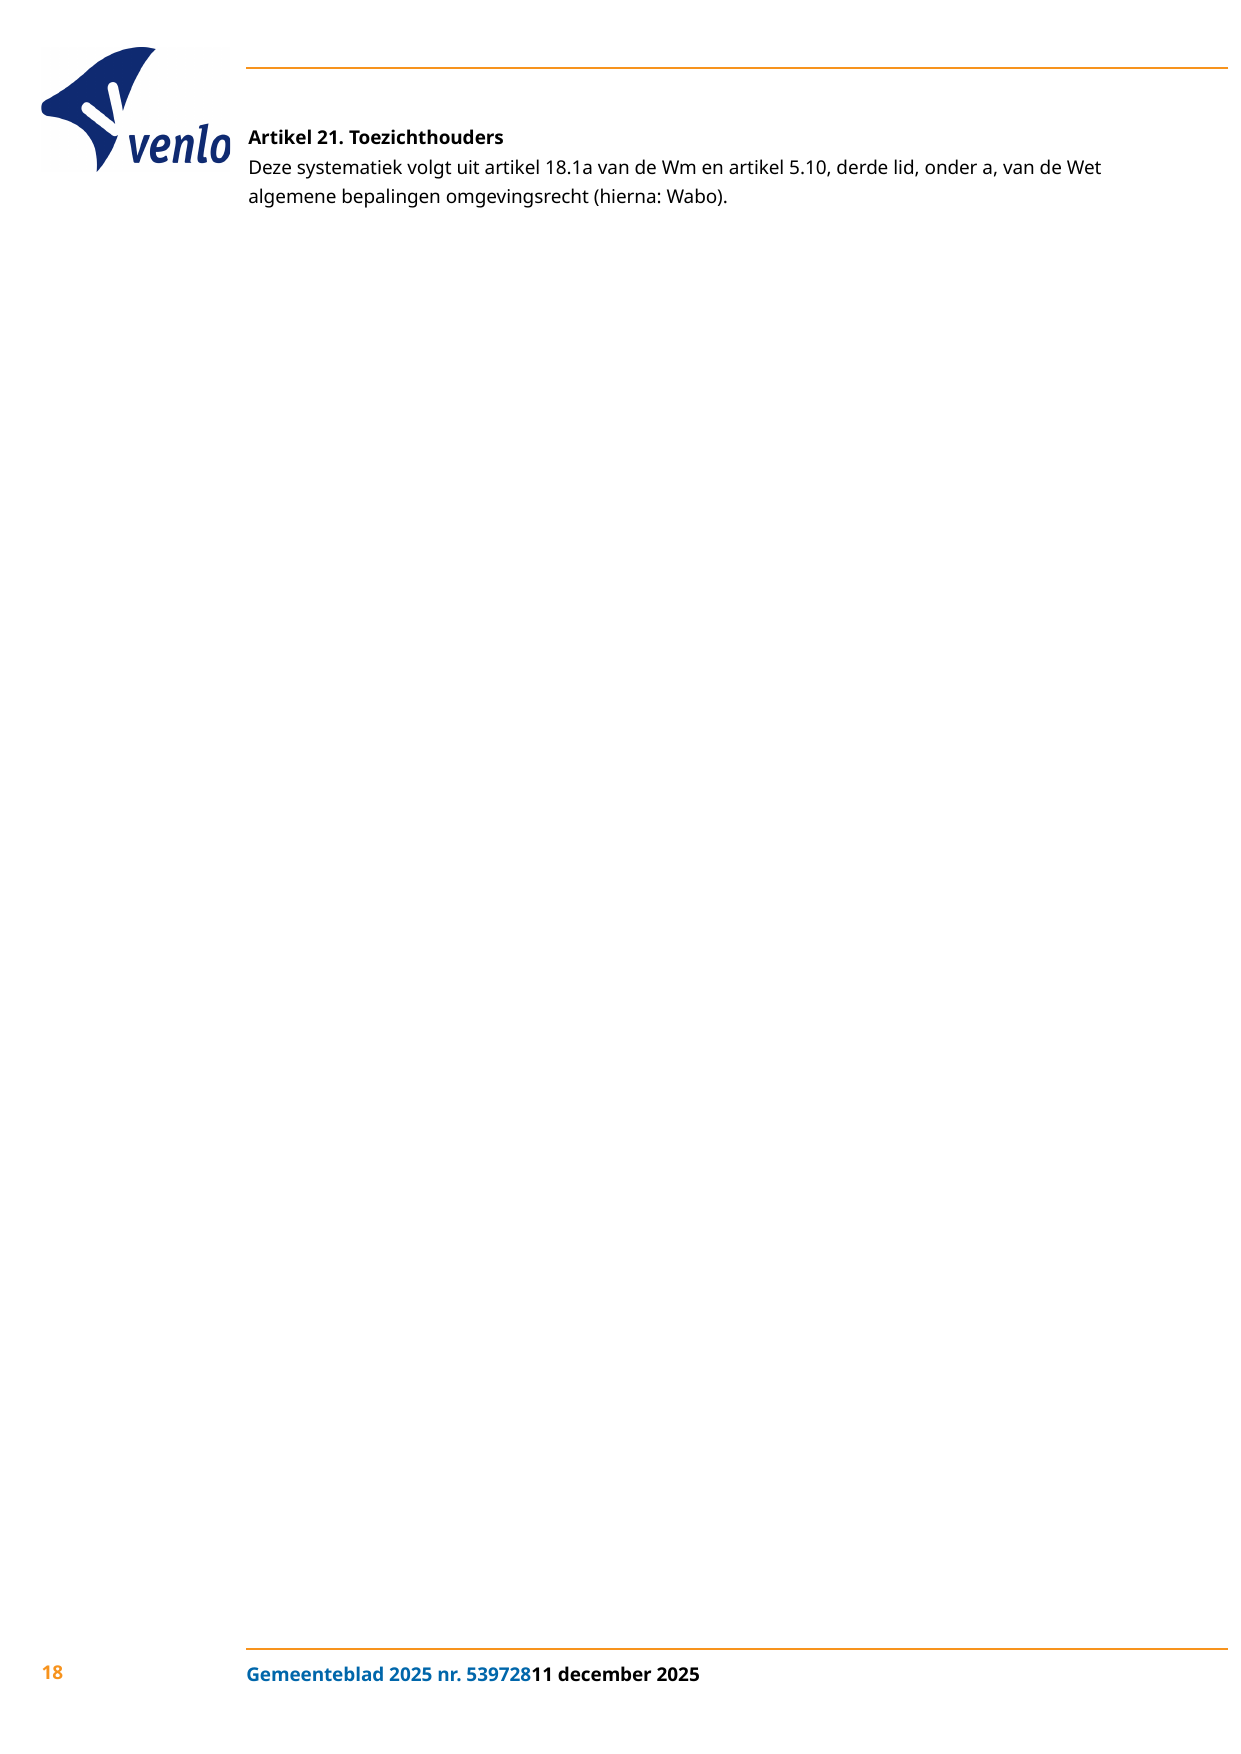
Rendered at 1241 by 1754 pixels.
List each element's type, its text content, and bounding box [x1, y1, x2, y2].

text Deze systematiek volgt uit artikel 18.1a van de Wm en artikel 5.10, derde lid, onder a, van de Wet algemene bepalingen omgevingsrecht (hierna: Wabo). [248, 154, 1152, 209]
picture [41, 47, 231, 172]
text Artikel 21. Toezichthouders [248, 124, 1152, 150]
